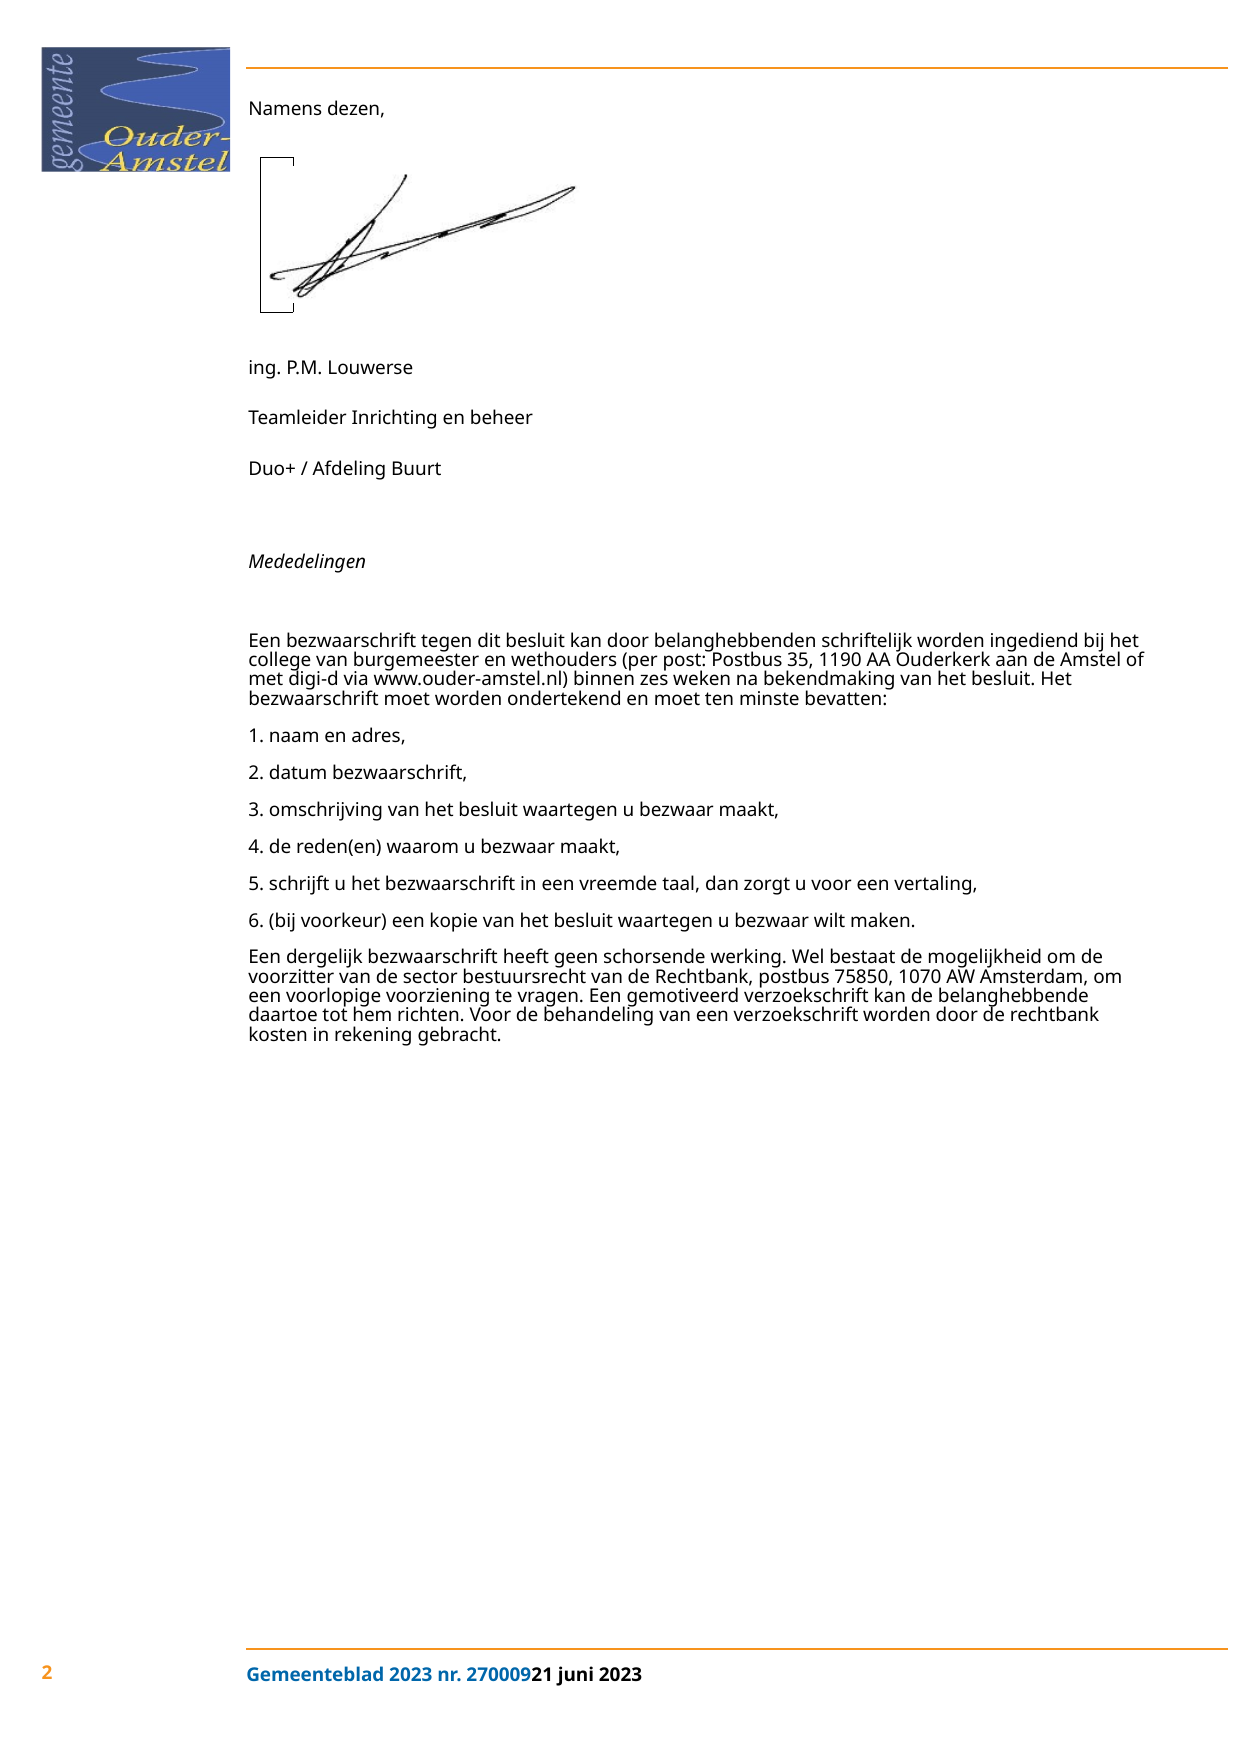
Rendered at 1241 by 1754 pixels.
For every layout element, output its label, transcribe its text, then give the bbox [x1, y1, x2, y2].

picture [268, 166, 580, 303]
text Een dergelijk bezwaarschrift heeft geen schorsende werking. Wel bestaat de mogelijkheid om de voorzitter van de sector bestuursrecht van de Rechtbank, postbus 75850, 1070 AW Amsterdam, om een voorlopige voorziening te vragen. Een gemotiveerd verzoekschrift kan de belanghebbende daartoe tot hem richten. Voor de behandeling van een verzoekschrift worden door de rechtbank kosten in rekening gebracht. [248, 948, 1152, 1045]
picture [41, 47, 231, 172]
text 1. naam en adres, [248, 727, 1152, 746]
text 4. de reden(en) waarom u bezwaar maakt, [248, 838, 1152, 857]
text 2. datum bezwaarschrift, [248, 764, 1152, 783]
text 6. (bij voorkeur) een kopie van het besluit waartegen u bezwaar wilt maken. [248, 912, 1152, 931]
text 5. schrijft u het bezwaarschrift in een vreemde taal, dan zorgt u voor een vertaling, [248, 874, 1152, 894]
text Namens dezen, [248, 95, 1152, 121]
text ing. P.M. Louwerse [248, 354, 1152, 380]
text Duo+ / Afdeling Buurt [248, 455, 1152, 481]
text Mededelingen [248, 548, 1152, 574]
text 3. omschrijving van het besluit waartegen u bezwaar maakt, [248, 801, 1152, 820]
text Een bezwaarschrift tegen dit besluit kan door belanghebbenden schriftelijk worden ingediend bij het college van burgemeester en wethouders (per post: Postbus 35, 1190 AA Ouderkerk aan de Amstel of met digi-d via www.ouder-amstel.nl) binnen zes weken na bekendmaking van het besluit. Het bezwaarschrift moet worden ondertekend en moet ten minste bevatten: [248, 632, 1152, 709]
text Teamleider Inrichting en beheer [248, 404, 1152, 430]
